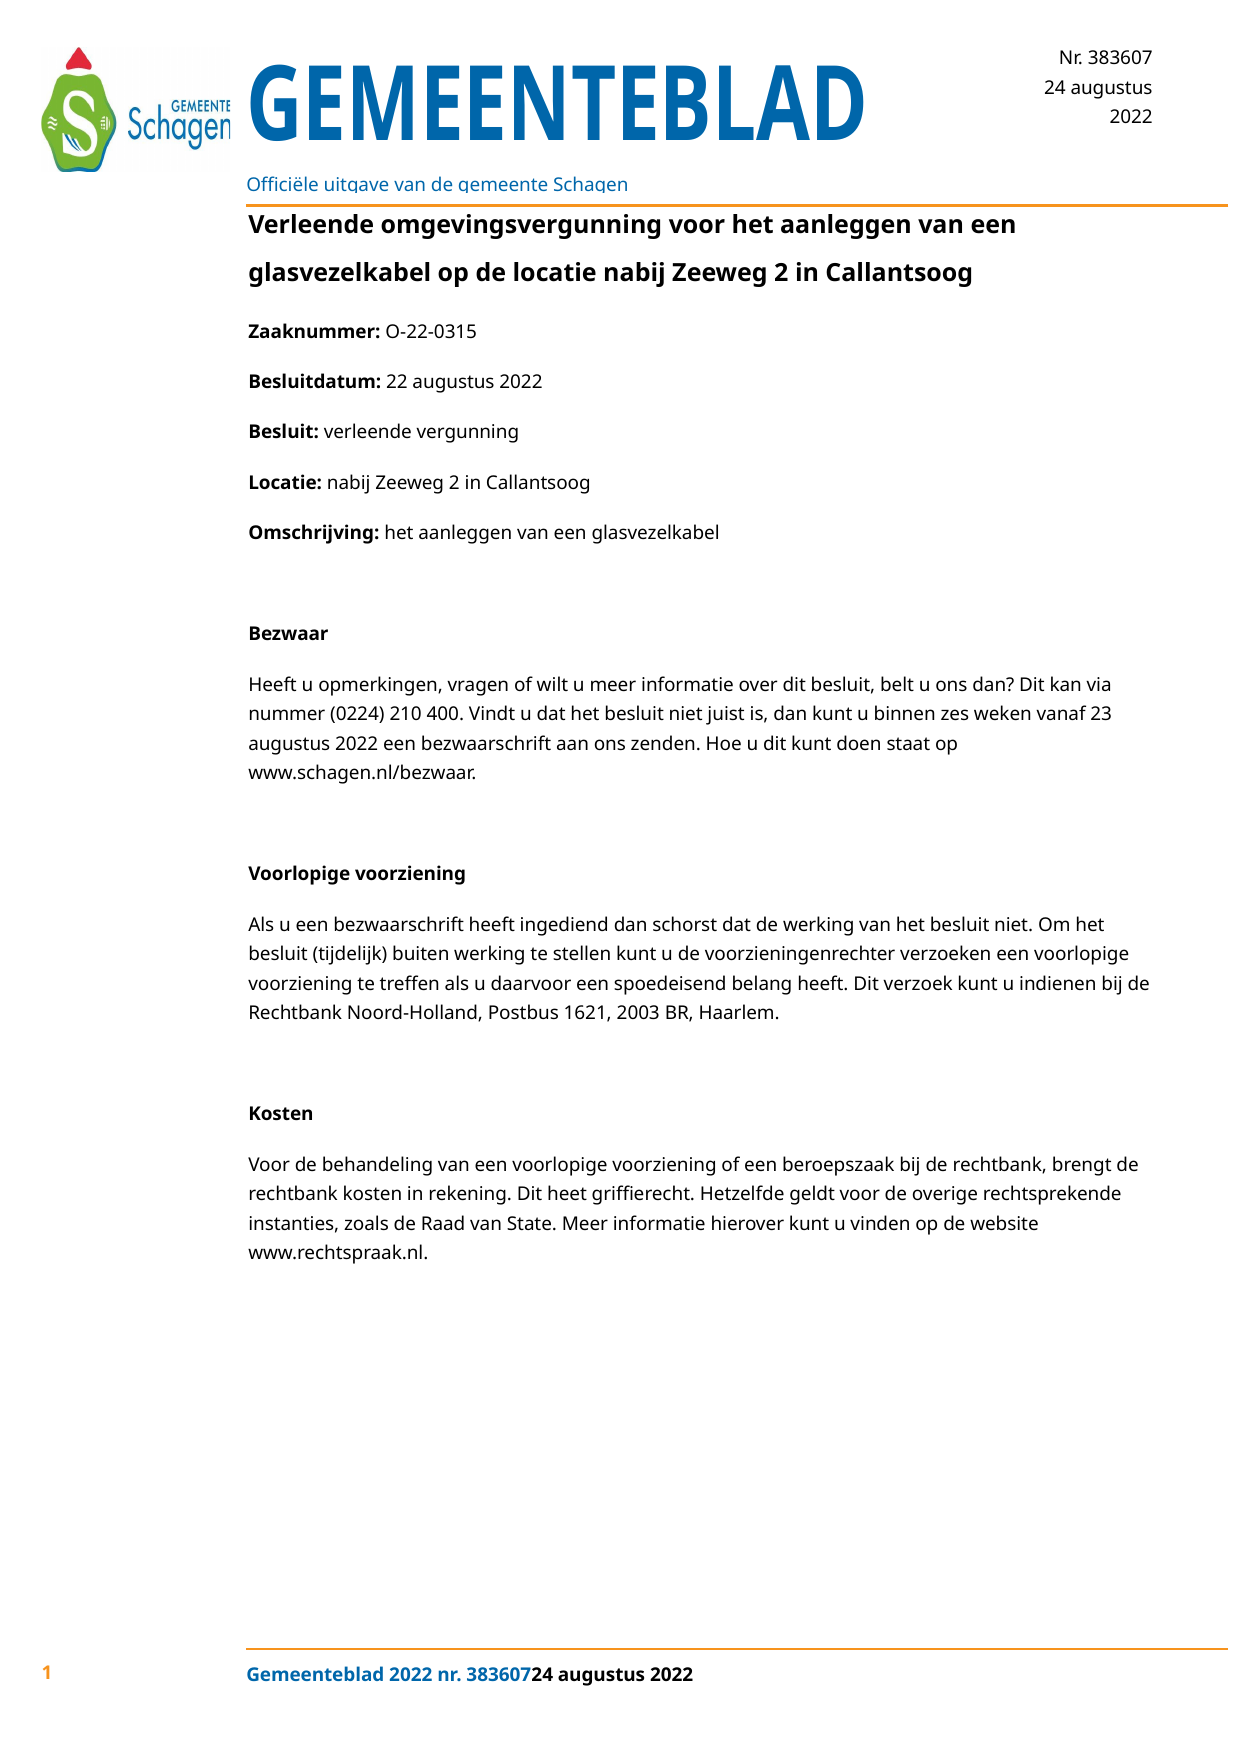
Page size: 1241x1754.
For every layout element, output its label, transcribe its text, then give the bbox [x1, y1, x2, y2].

text Heeft u opmerkingen, vragen of wilt u meer informatie over dit besluit, belt u ons dan? Dit kan via nummer (0224) 210 400. Vindt u dat het besluit niet juist is, dan kunt u binnen zes weken vanaf 23 augustus 2022 een bezwaarschrift aan ons zenden. Hoe u dit kunt doen staat op www.schagen.nl/bezwaar. [248, 671, 1152, 785]
text Omschrijving: het aanleggen van een glasvezelkabel [248, 519, 1152, 545]
text Als u een bezwaarschrift heeft ingediend dan schorst dat de werking van het besluit niet. Om het besluit (tijdelijk) buiten werking te stellen kunt u de voorzieningenrechter verzoeken een voorlopige voorziening te treffen als u daarvoor een spoedeisend belang heeft. Dit verzoek kunt u indienen bij de Rechtbank Noord-Holland, Postbus 1621, 2003 BR, Haarlem. [248, 911, 1152, 1025]
text Bezwaar [248, 620, 1152, 646]
text Verleende omgevingsvergunning voor het aanleggen van een glasvezelkabel op de locatie nabij Zeeweg 2 in Callantsoog [248, 207, 1152, 288]
text Voorlopige voorziening [248, 860, 1152, 886]
text Kosten [248, 1100, 1152, 1126]
text Zaaknummer: O-22-0315 [248, 318, 1152, 344]
text Besluit: verleende vergunning [248, 419, 1152, 444]
text Locatie: nabij Zeeweg 2 in Callantsoog [248, 469, 1152, 495]
picture [41, 47, 231, 172]
text Voor de behandeling van een voorlopige voorziening of een beroepszaak bij de rechtbank, brengt de rechtbank kosten in rekening. Dit heet griffierecht. Hetzelfde geldt voor de overige rechtsprekende instanties, zoals de Raad van State. Meer informatie hierover kunt u vinden op de website www.rechtspraak.nl. [248, 1151, 1152, 1265]
text Besluitdatum: 22 augustus 2022 [248, 368, 1152, 394]
